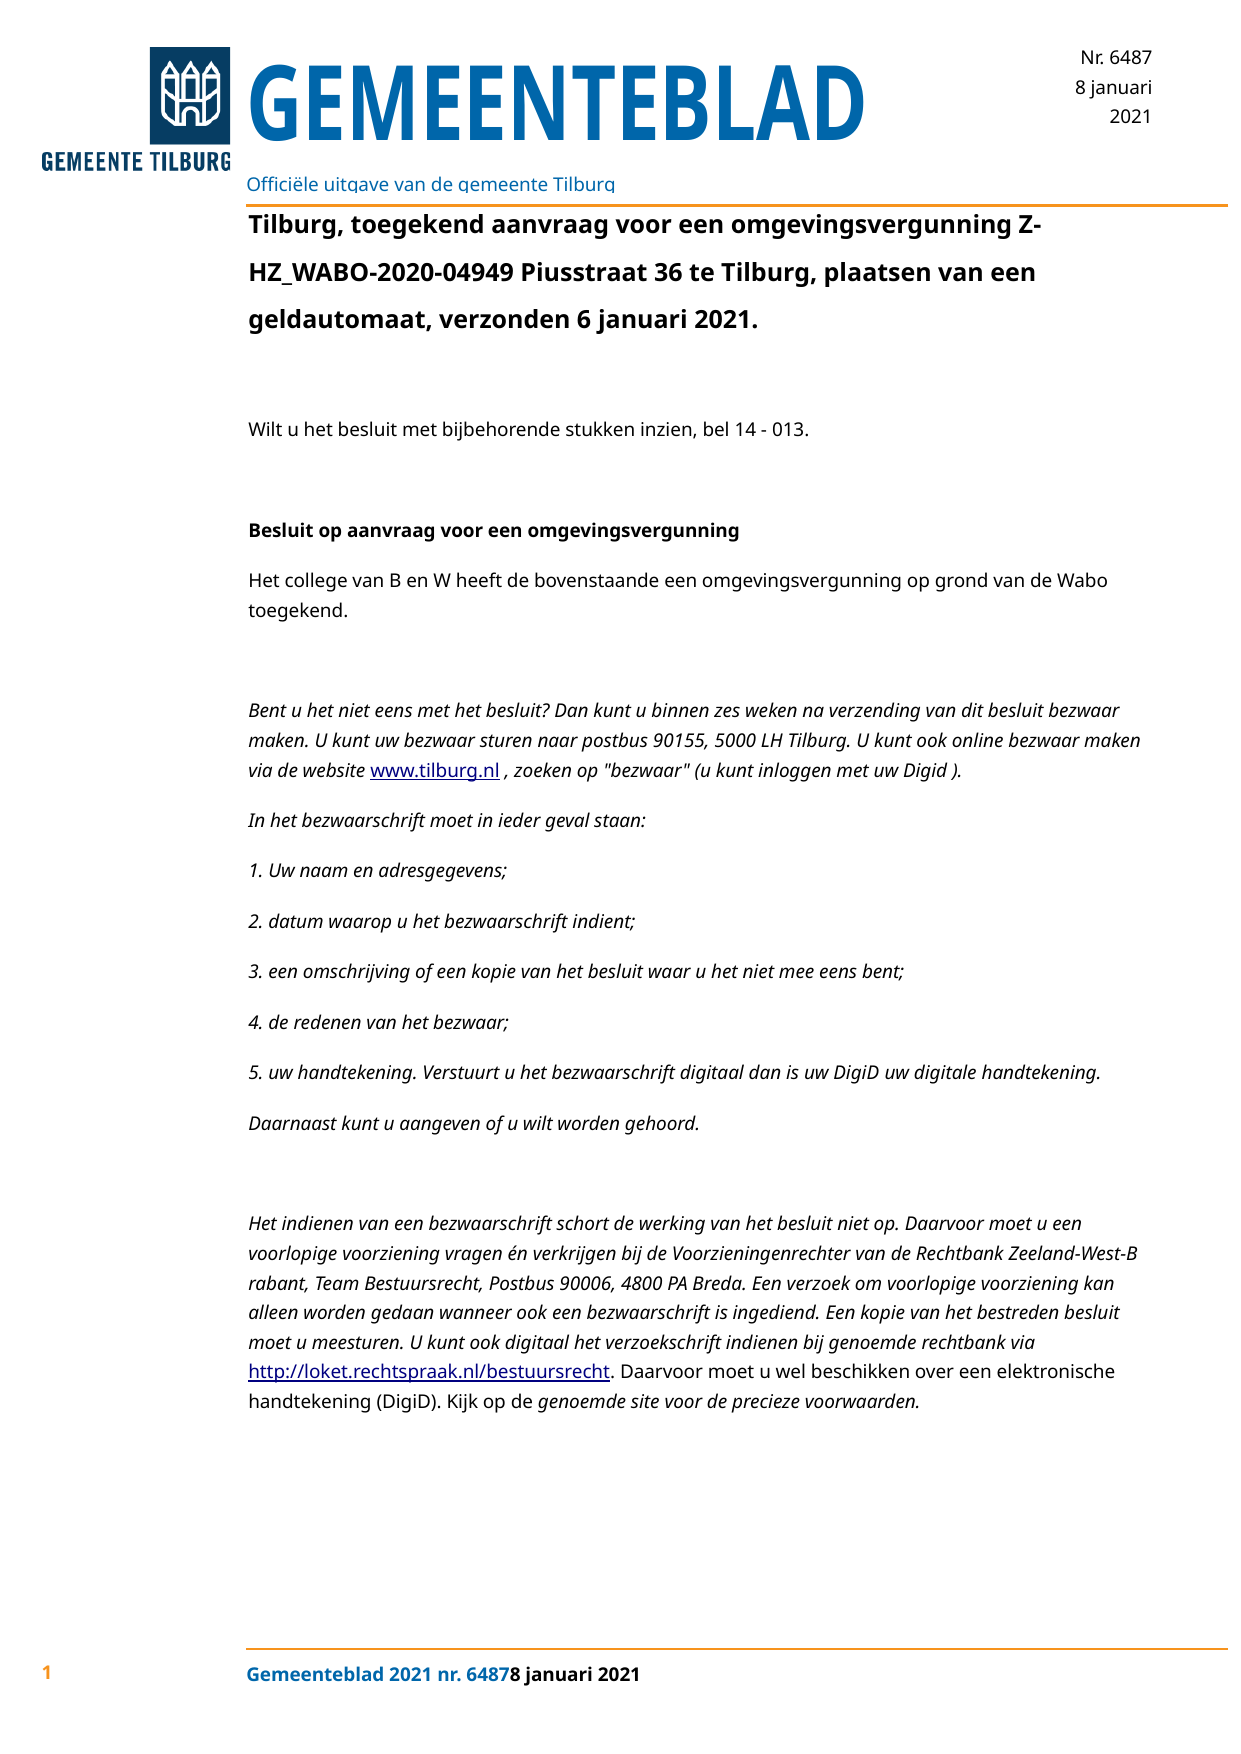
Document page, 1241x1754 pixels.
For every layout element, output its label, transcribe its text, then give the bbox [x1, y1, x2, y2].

text Besluit op aanvraag voor een omgevingsvergunning [248, 517, 1152, 542]
text Het college van B en W heeft de bovenstaande een omgevingsvergunning op grond van de Wabo toegekend. [248, 567, 1152, 622]
text Tilburg, toegekend aanvraag voor een omgevingsvergunning Z-HZ_WABO-2020-04949 Piusstraat 36 te Tilburg, plaatsen van een geldautomaat, verzonden 6 januari 2021. [248, 207, 1152, 336]
picture [41, 47, 231, 172]
text Wilt u het besluit met bijbehorende stukken inzien, bel 14 - 013. [248, 416, 1152, 442]
text Daarnaast kunt u aangeven of u wilt worden gehoord. [248, 1110, 1152, 1135]
text 2. datum waarop u het bezwaarschrift indient; [248, 908, 1152, 934]
text Bent u het niet eens met het besluit? Dan kunt u binnen zes weken na verzending van dit besluit bezwaar maken. U kunt uw bezwaar sturen naar postbus 90155, 5000 LH Tilburg. U kunt ook online bezwaar maken via de website www.tilburg.nl , zoeken op "bezwaar" (u kunt inloggen met uw Digid ). [248, 698, 1152, 782]
text Het indienen van een bezwaarschrift schort de werking van het besluit niet op. Daarvoor moet u een voorlopige voorziening vragen én verkrijgen bij de Voorzieningenrechter van de Rechtbank Zeeland-West-B rabant, Team Bestuursrecht, Postbus 90006, 4800 PA Breda. Een verzoek om voorlopige voorziening kan alleen worden gedaan wanneer ook een bezwaarschrift is ingediend. Een kopie van het bestreden besluit moet u meesturen. U kunt ook digitaal het verzoekschrift indienen bij genoemde rechtbank via http://loket.rechtspraak.nl/bestuursrecht. Daarvoor moet u wel beschikken over een elektronische handtekening (DigiD). Kijk op de genoemde site voor de precieze voorwaarden. [248, 1211, 1152, 1414]
text In het bezwaarschrift moet in ieder geval staan: [248, 807, 1152, 833]
text 3. een omschrijving of een kopie van het besluit waar u het niet mee eens bent; [248, 958, 1152, 984]
text 1. Uw naam en adresgegevens; [248, 858, 1152, 883]
text 4. de redenen van het bezwaar; [248, 1009, 1152, 1034]
text 5. uw handtekening. Verstuurt u het bezwaarschrift digitaal dan is uw DigiD uw digitale handtekening. [248, 1059, 1152, 1085]
